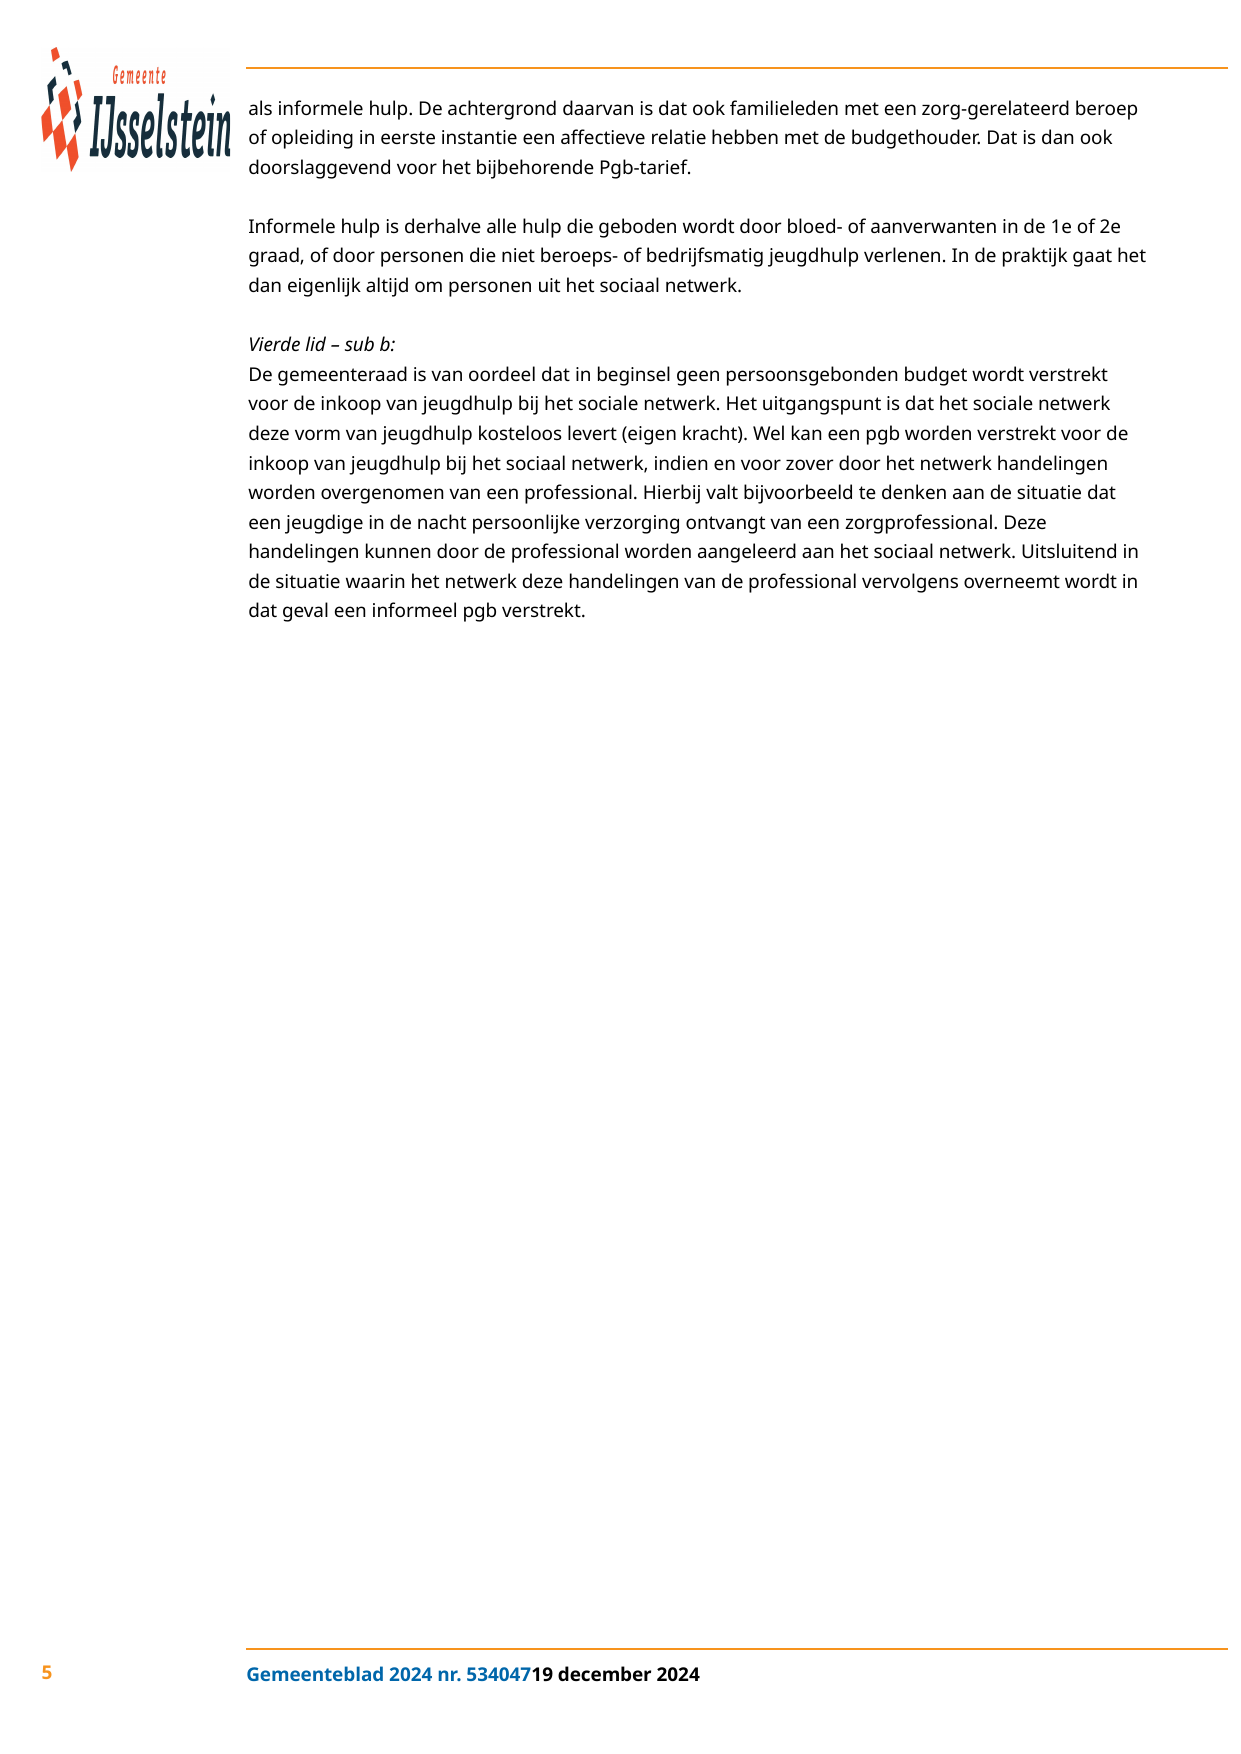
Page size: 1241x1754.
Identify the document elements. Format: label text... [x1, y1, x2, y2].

picture [41, 47, 231, 172]
text Vierde lid – sub b: [248, 331, 1152, 357]
text Informele hulp is derhalve alle hulp die geboden wordt door bloed- of aanverwanten in de 1e of 2e graad, of door personen die niet beroeps- of bedrijfsmatig jeugdhulp verlenen. In de praktijk gaat het dan eigenlijk altijd om personen uit het sociaal netwerk. [248, 213, 1152, 298]
text als informele hulp. De achtergrond daarvan is dat ook familieleden met een zorg-gerelateerd beroep of opleiding in eerste instantie een affectieve relatie hebben met de budgethouder. Dat is dan ook doorslaggevend voor het bijbehorende Pgb-tarief. [248, 95, 1152, 180]
text De gemeenteraad is van oordeel dat in beginsel geen persoonsgebonden budget wordt verstrekt voor de inkoop van jeugdhulp bij het sociale netwerk. Het uitgangspunt is dat het sociale netwerk deze vorm van jeugdhulp kosteloos levert (eigen kracht). Wel kan een pgb worden verstrekt voor de inkoop van jeugdhulp bij het sociaal netwerk, indien en voor zover door het netwerk handelingen worden overgenomen van een professional. Hierbij valt bijvoorbeeld te denken aan de situatie dat een jeugdige in de nacht persoonlijke verzorging ontvangt van een zorgprofessional. Deze handelingen kunnen door de professional worden aangeleerd aan het sociaal netwerk. Uitsluitend in de situatie waarin het netwerk deze handelingen van de professional vervolgens overneemt wordt in dat geval een informeel pgb verstrekt. [248, 361, 1152, 623]
